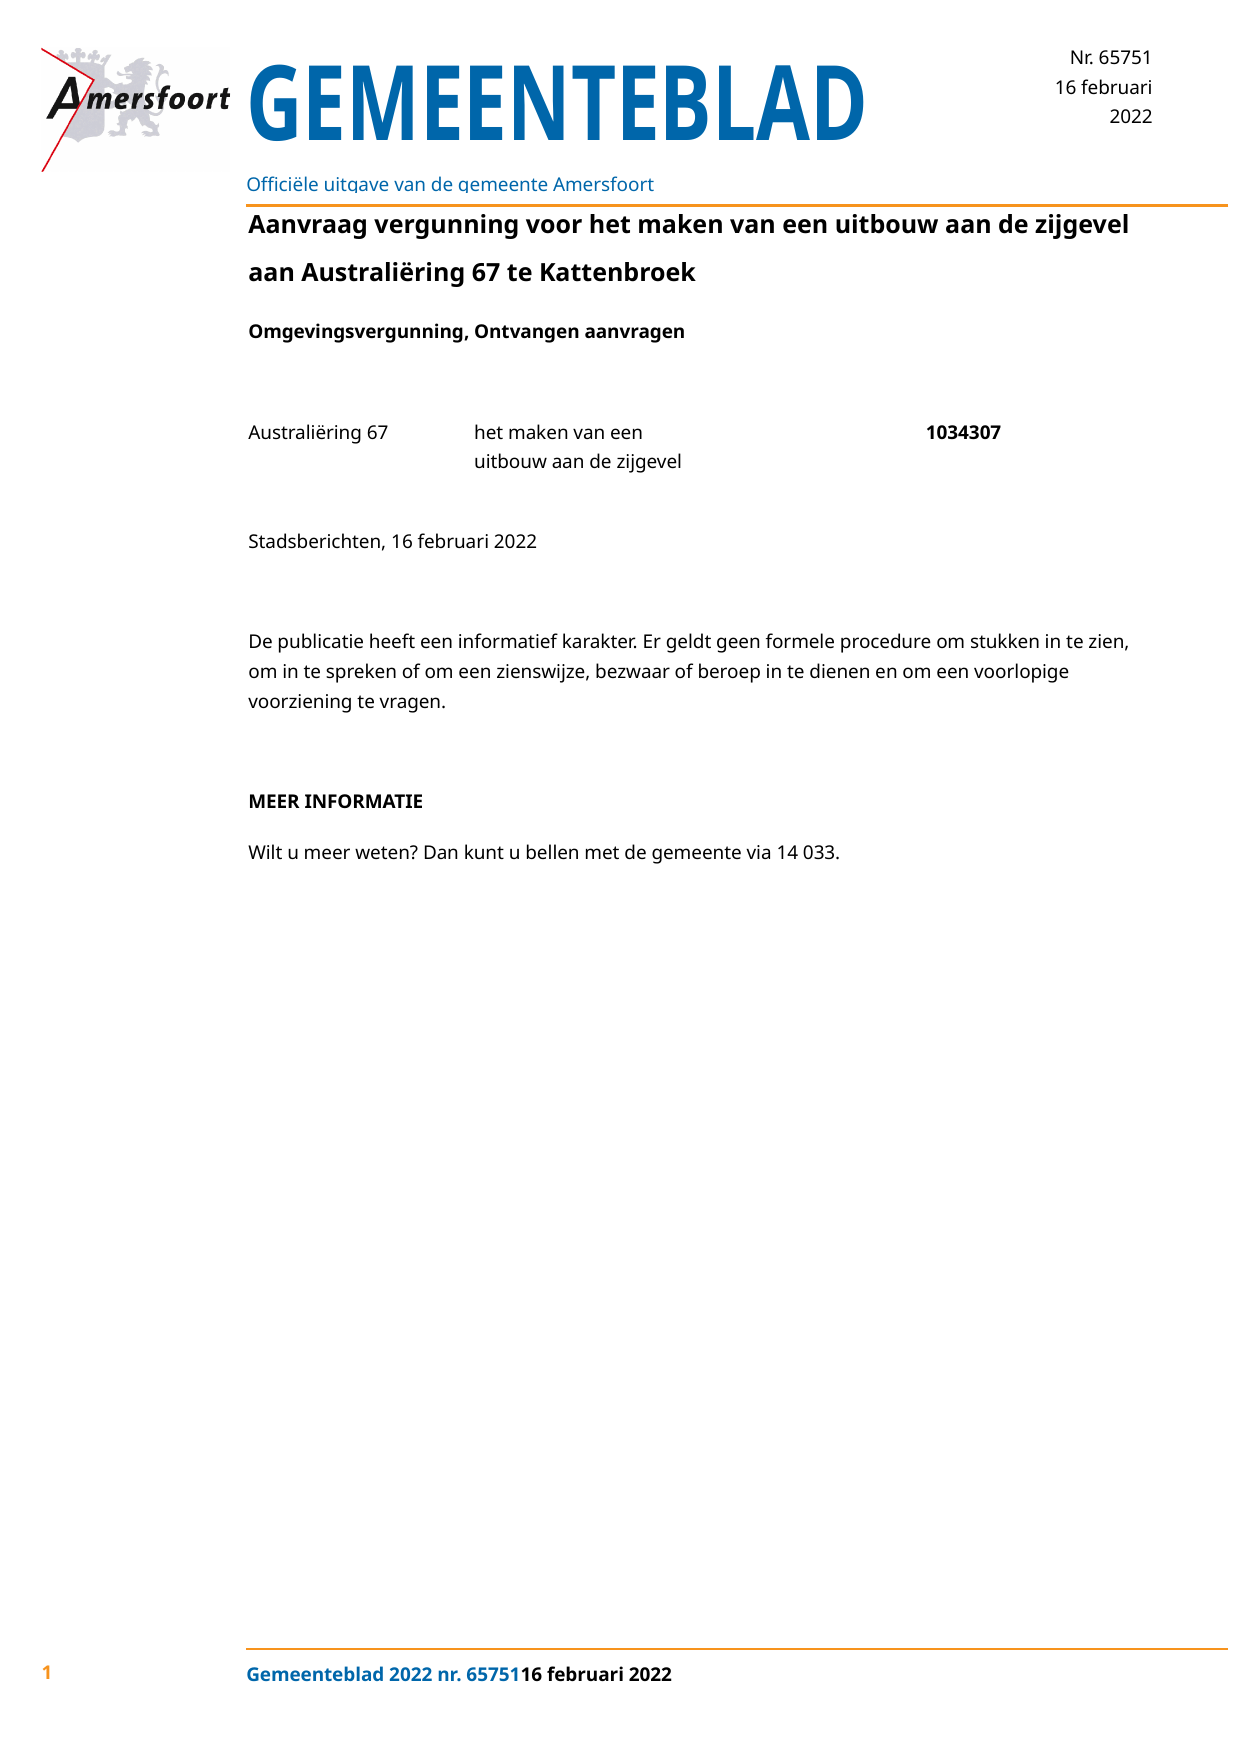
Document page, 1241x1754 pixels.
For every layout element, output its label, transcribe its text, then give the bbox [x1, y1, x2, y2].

text MEER INFORMATIE [248, 789, 1152, 814]
text Aanvraag vergunning voor het maken van een uitbouw aan de zijgevel aan Australiëring 67 te Kattenbroek [248, 207, 1152, 288]
table_header [700, 419, 926, 474]
text Omgevingsvergunning, Ontvangen aanvragen [248, 318, 1152, 344]
text De publicatie heeft een informatief karakter. Er geldt geen formele procedure om stukken in te zien, om in te spreken of om een zienswijze, bezwaar of beroep in te dienen en om een voorlopige voorziening te vragen. [248, 629, 1152, 713]
table_header Australiëring 67 [248, 419, 474, 474]
text Wilt u meer weten? Dan kunt u bellen met de gemeente via 14 033. [248, 839, 1152, 865]
picture [41, 47, 231, 172]
text Stadsberichten, 16 februari 2022 [248, 528, 1152, 553]
table_header het maken van een uitbouw aan de zijgevel [474, 419, 700, 474]
table_header 1034307 [926, 419, 1152, 474]
